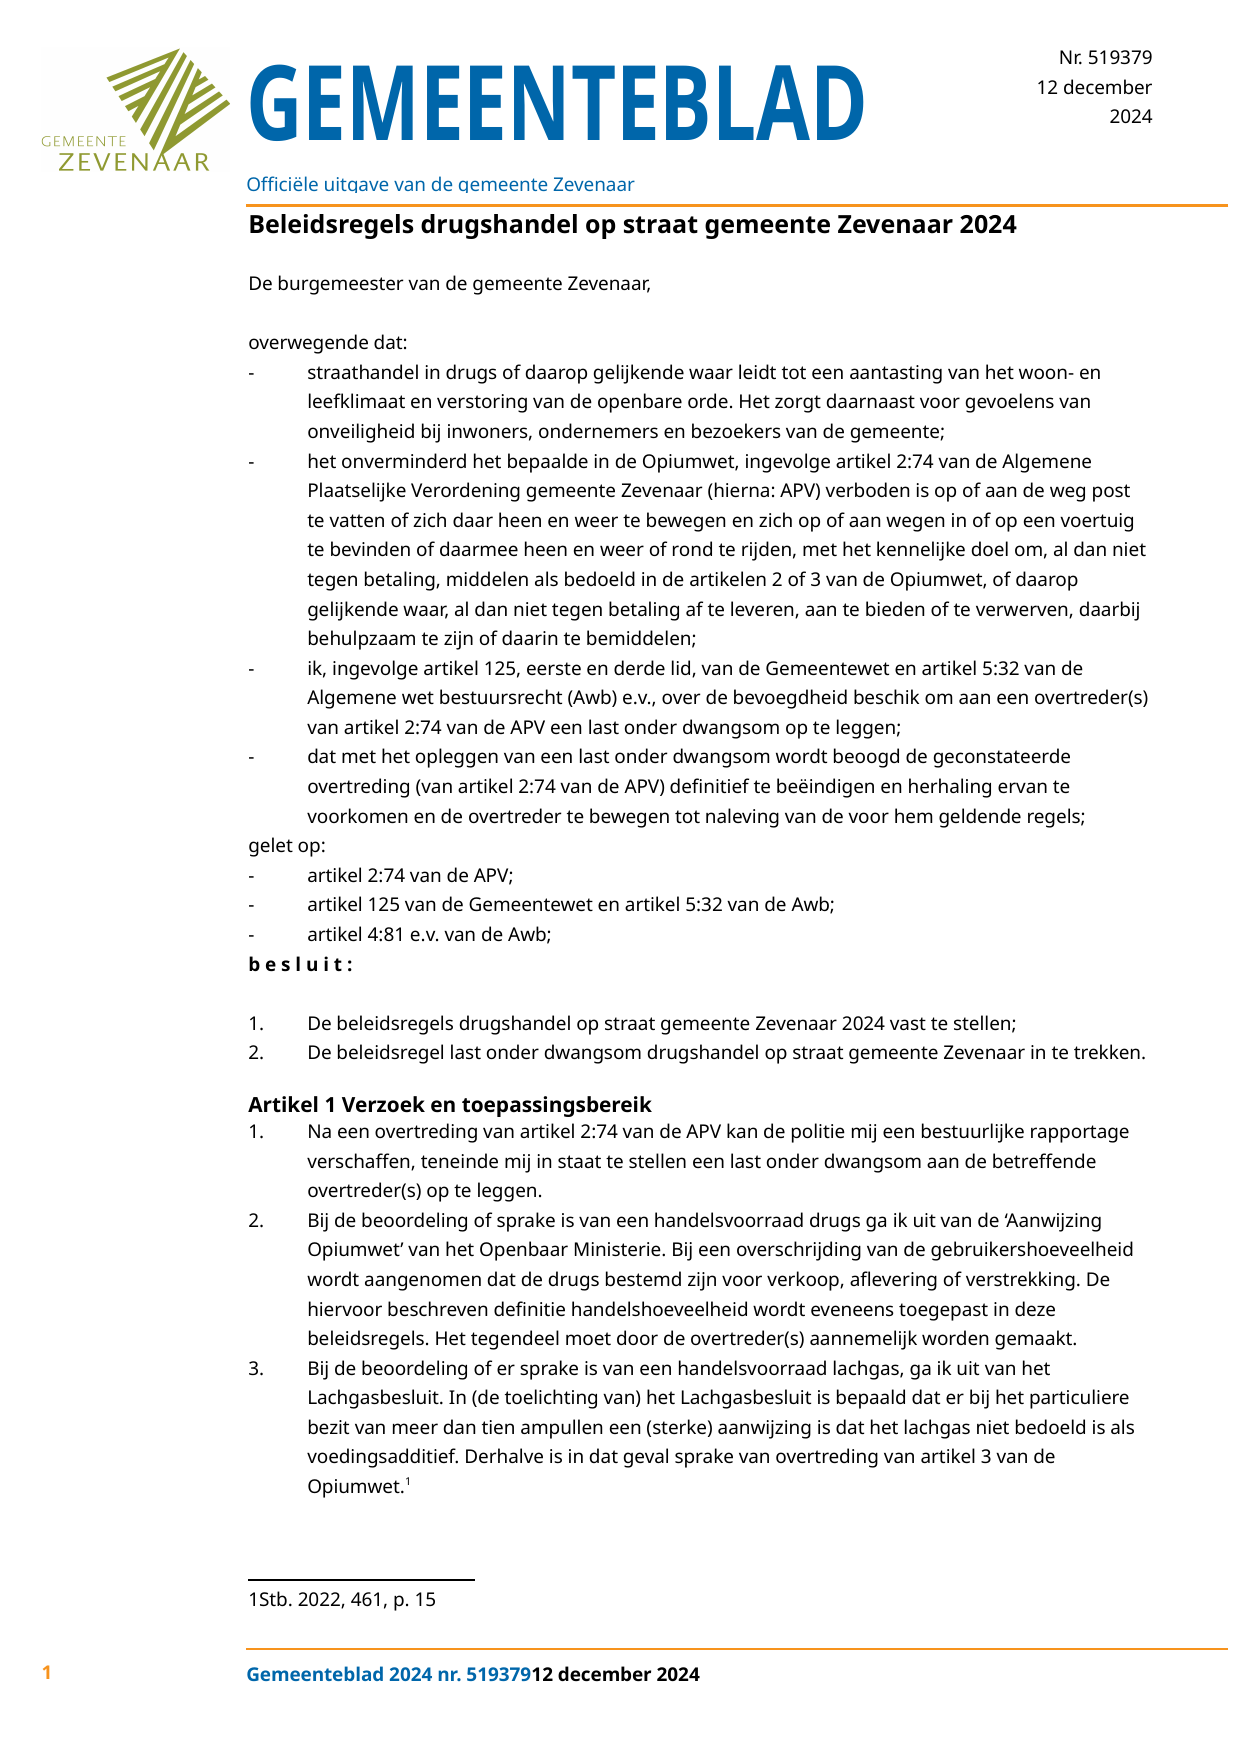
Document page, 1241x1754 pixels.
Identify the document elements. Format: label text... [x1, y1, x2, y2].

list De beleidsregels drugshandel op straat gemeente Zevenaar 2024 vast te stellen; [248, 1010, 1152, 1036]
list artikel 4:81 e.v. van de Awb; [248, 921, 1152, 947]
list artikel 2:74 van de APV; [248, 862, 1152, 888]
list Na een overtreding van artikel 2:74 van de APV kan de politie mij een bestuurlijke rapportage verschaffen, teneinde mij in staat te stellen een last onder dwangsom aan de betreffende overtreder(s) op te leggen. [248, 1118, 1152, 1203]
text De burgemeester van de gemeente Zevenaar, [248, 270, 1152, 296]
text overwegende dat: [248, 329, 1152, 355]
list De beleidsregel last onder dwangsom drugshandel op straat gemeente Zevenaar in te trekken. [248, 1039, 1152, 1065]
text Beleidsregels drugshandel op straat gemeente Zevenaar 2024 [248, 207, 1152, 241]
text b e s l u i t : [248, 951, 1152, 976]
list artikel 125 van de Gemeentewet en artikel 5:32 van de Awb; [248, 892, 1152, 917]
list dat met het opleggen van een last onder dwangsom wordt beoogd de geconstateerde overtreding (van artikel 2:74 van de APV) definitief te beëindigen en herhaling ervan te voorkomen en de overtreder te bewegen tot naleving van de voor hem geldende regels; [248, 744, 1152, 828]
list straathandel in drugs of daarop gelijkende waar leidt tot een aantasting van het woon- en leefklimaat en verstoring van de openbare orde. Het zorgt daarnaast voor gevoelens van onveiligheid bij inwoners, ondernemers en bezoekers van de gemeente; [248, 359, 1152, 444]
list Bij de beoordeling of er sprake is van een handelsvoorraad lachgas, ga ik uit van het Lachgasbesluit. In (de toelichting van) het Lachgasbesluit is bepaald dat er bij het particuliere bezit van meer dan tien ampullen een (sterke) aanwijzing is dat het lachgas niet bedoeld is als voedingsadditief. Derhalve is in dat geval sprake van overtreding van artikel 3 van de Opiumwet. [248, 1355, 1152, 1499]
list het onverminderd het bepaalde in de Opiumwet, ingevolge artikel 2:74 van de Algemene Plaatselijke Verordening gemeente Zevenaar (hierna: APV) verboden is op of aan de weg post te vatten of zich daar heen en weer te bewegen en zich op of aan wegen in of op een voertuig te bevinden of daarmee heen en weer of rond te rijden, met het kennelijke doel om, al dan niet tegen betaling, middelen als bedoeld in de artikelen 2 of 3 van de Opiumwet, of daarop gelijkende waar, al dan niet tegen betaling af te leveren, aan te bieden of te verwerven, daarbij behulpzaam te zijn of daarin te bemiddelen; [248, 448, 1152, 651]
text gelet op: [248, 832, 1152, 858]
text Artikel 1 Verzoek en toepassingsbereik [248, 1090, 1152, 1118]
picture [41, 47, 231, 172]
list ik, ingevolge artikel 125, eerste en derde lid, van de Gemeentewet en artikel 5:32 van de Algemene wet bestuursrecht (Awb) e.v., over de bevoegdheid beschik om aan een overtreder(s) van artikel 2:74 van de APV een last onder dwangsom op te leggen; [248, 655, 1152, 740]
list Bij de beoordeling of sprake is van een handelsvoorraad drugs ga ik uit van de ‘Aanwijzing Opiumwet’ van het Openbaar Ministerie. Bij een overschrijding van de gebruikershoeveelheid wordt aangenomen dat de drugs bestemd zijn voor verkoop, aflevering of verstrekking. De hiervoor beschreven definitie handelshoeveelheid wordt eveneens toegepast in deze beleidsregels. Het tegendeel moet door de overtreder(s) aannemelijk worden gemaakt. [248, 1207, 1152, 1351]
list Stb. 2022, 461, p. 15 [248, 1586, 1152, 1612]
